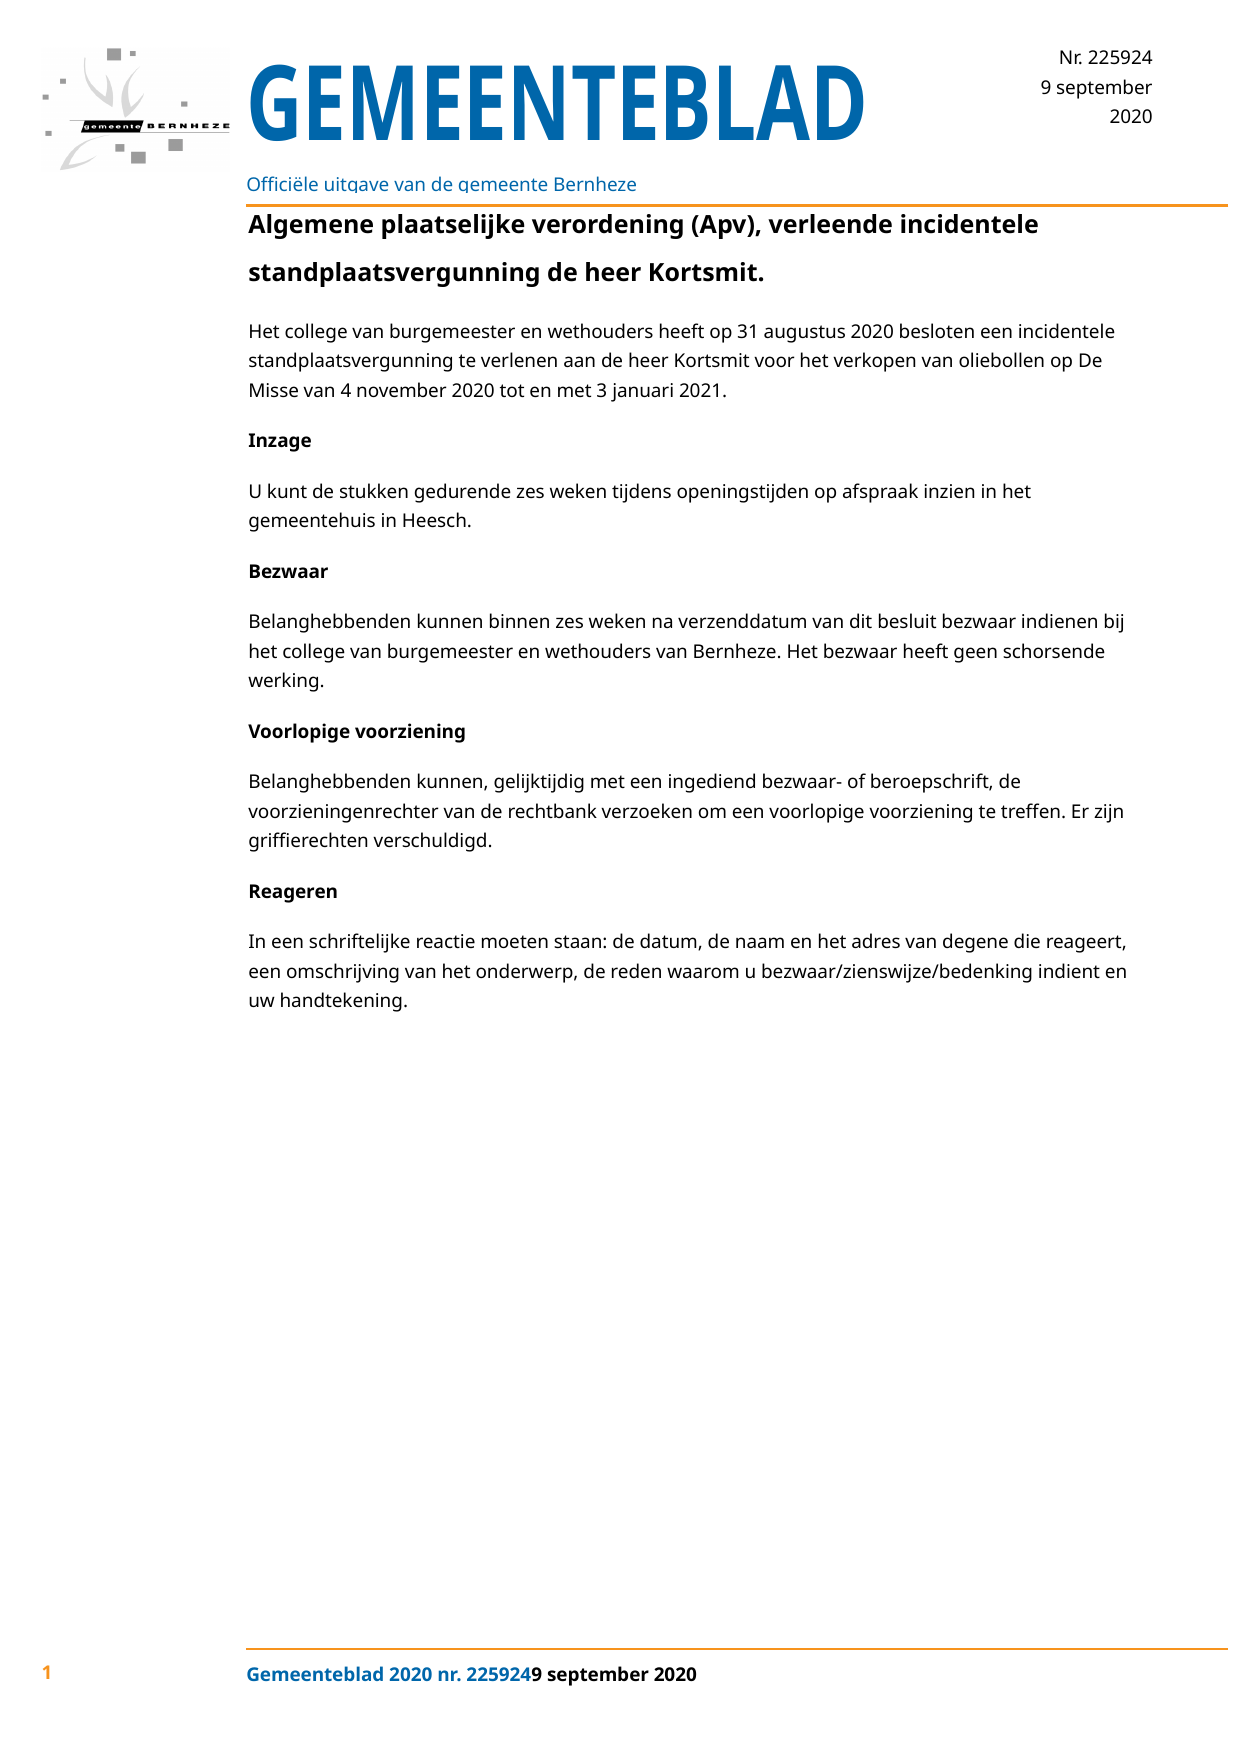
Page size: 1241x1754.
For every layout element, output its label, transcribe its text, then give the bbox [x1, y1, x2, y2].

text Voorlopige voorziening [248, 718, 1152, 744]
text Het college van burgemeester en wethouders heeft op 31 augustus 2020 besloten een incidentele standplaatsvergunning te verlenen aan de heer Kortsmit voor het verkopen van oliebollen op De Misse van 4 november 2020 tot en met 3 januari 2021. [248, 318, 1152, 403]
text Belanghebbenden kunnen binnen zes weken na verzenddatum van dit besluit bezwaar indienen bij het college van burgemeester en wethouders van Bernheze. Het bezwaar heeft geen schorsende werking. [248, 608, 1152, 693]
text In een schriftelijke reactie moeten staan: de datum, de naam en het adres van degene die reageert, een omschrijving van het onderwerp, de reden waarom u bezwaar/zienswijze/bedenking indient en uw handtekening. [248, 928, 1152, 1013]
picture [41, 47, 231, 172]
text Algemene plaatselijke verordening (Apv), verleende incidentele standplaatsvergunning de heer Kortsmit. [248, 207, 1152, 288]
text Reageren [248, 878, 1152, 904]
text Belanghebbenden kunnen, gelijktijdig met een ingediend bezwaar- of beroepschrift, de voorzieningenrechter van de rechtbank verzoeken om een voorlopige voorziening te treffen. Er zijn griffierechten verschuldigd. [248, 768, 1152, 853]
text Bezwaar [248, 558, 1152, 584]
text U kunt de stukken gedurende zes weken tijdens openingstijden op afspraak inzien in het gemeentehuis in Heesch. [248, 478, 1152, 533]
text Inzage [248, 427, 1152, 453]
